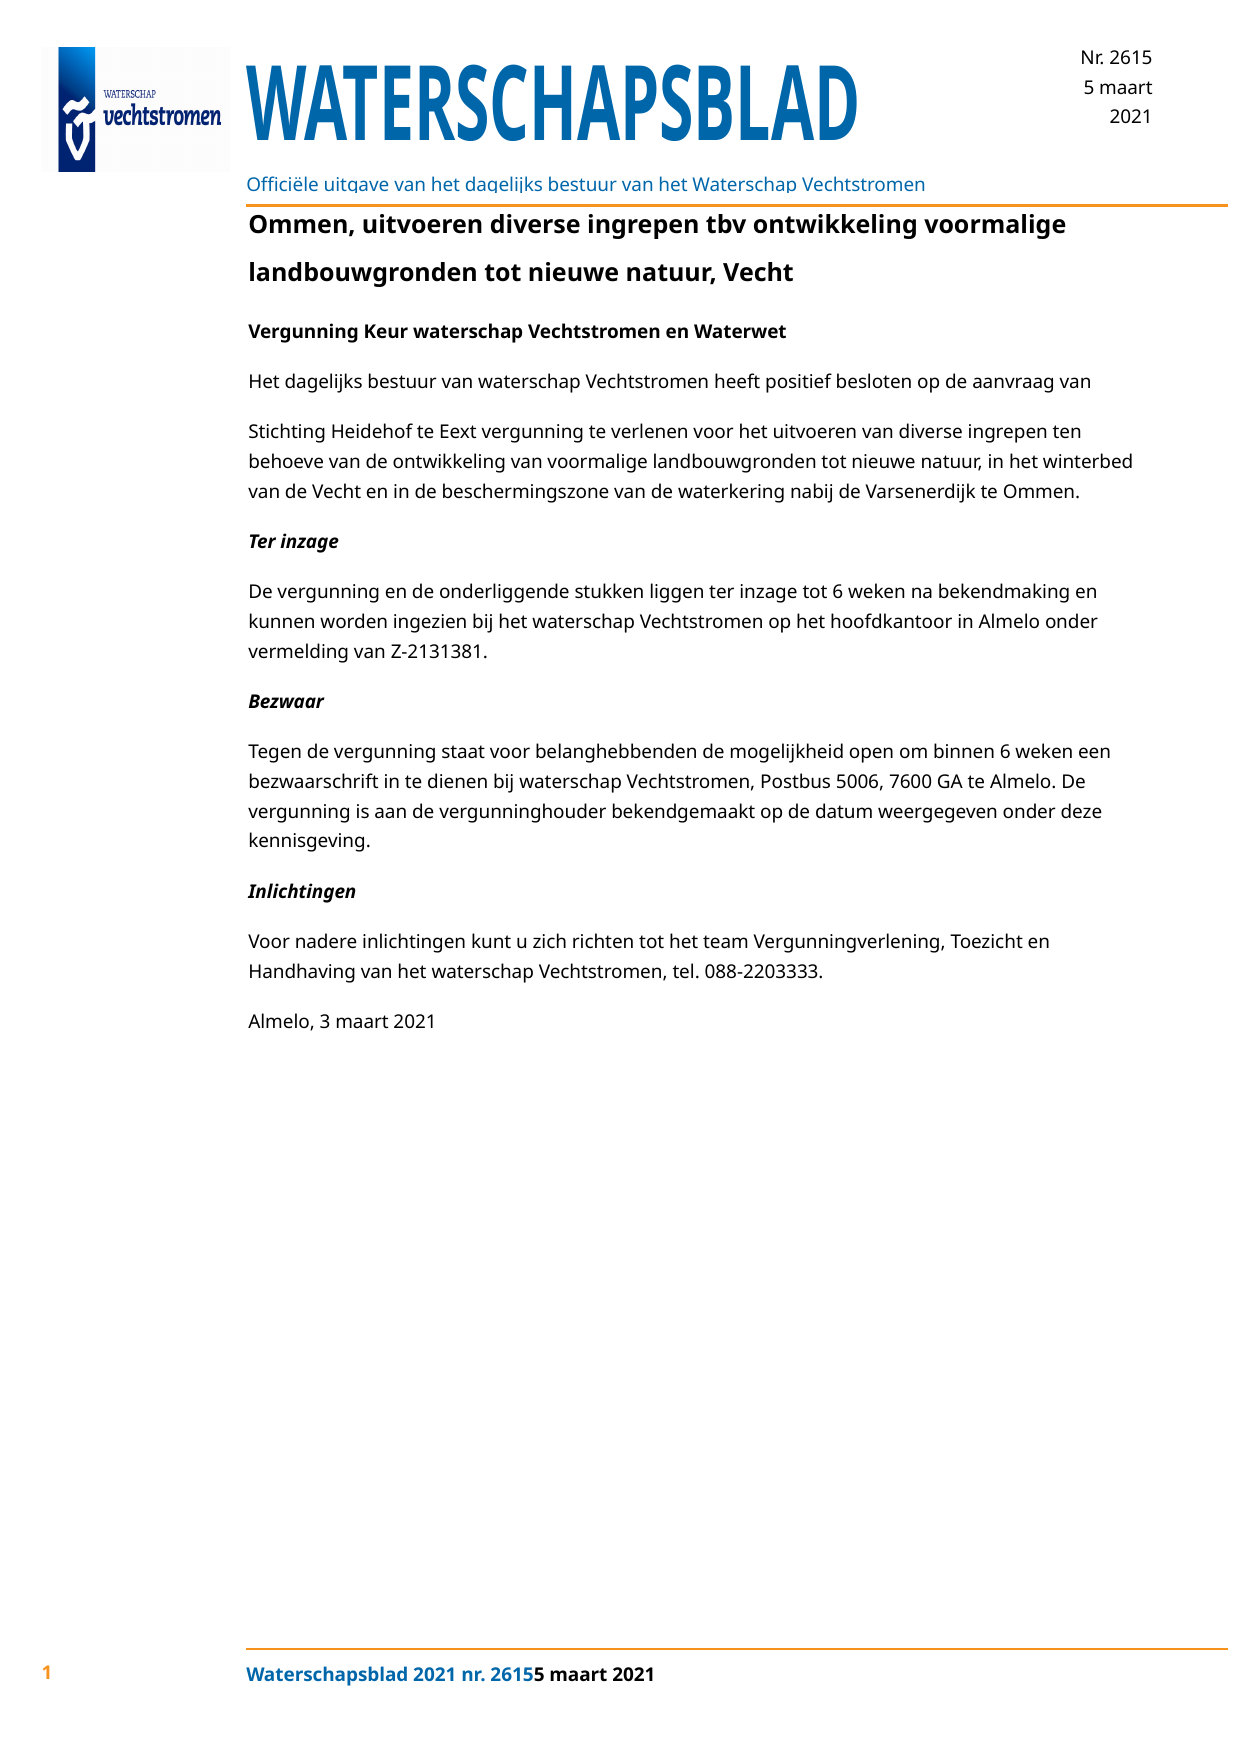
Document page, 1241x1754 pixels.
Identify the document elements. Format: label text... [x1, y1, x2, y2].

text Vergunning Keur waterschap Vechtstromen en Waterwet [248, 318, 1152, 344]
text Stichting Heidehof te Eext vergunning te verlenen voor het uitvoeren van diverse ingrepen ten behoeve van de ontwikkeling van voormalige landbouwgronden tot nieuwe natuur, in het winterbed van de Vecht en in de beschermingszone van de waterkering nabij de Varsenerdijk te Ommen. [248, 419, 1152, 504]
text Bezwaar [248, 688, 1152, 714]
text Almelo, 3 maart 2021 [248, 1008, 1152, 1034]
text Ommen, uitvoeren diverse ingrepen tbv ontwikkeling voormalige landbouwgronden tot nieuwe natuur, Vecht [248, 207, 1152, 288]
text Inlichtingen [248, 878, 1152, 904]
text Ter inzage [248, 528, 1152, 554]
text De vergunning en de onderliggende stukken liggen ter inzage tot 6 weken na bekendmaking en kunnen worden ingezien bij het waterschap Vechtstromen op het hoofdkantoor in Almelo onder vermelding van Z-2131381. [248, 579, 1152, 664]
text Het dagelijks bestuur van waterschap Vechtstromen heeft positief besloten op de aanvraag van [248, 368, 1152, 394]
text Tegen de vergunning staat voor belanghebbenden de mogelijkheid open om binnen 6 weken een bezwaarschrift in te dienen bij waterschap Vechtstromen, Postbus 5006, 7600 GA te Almelo. De vergunning is aan de vergunninghouder bekendgemaakt op de datum weergegeven onder deze kennisgeving. [248, 739, 1152, 853]
text Voor nadere inlichtingen kunt u zich richten tot het team Vergunningverlening, Toezicht en Handhaving van het waterschap Vechtstromen, tel. 088-2203333. [248, 928, 1152, 984]
picture [41, 47, 231, 172]
